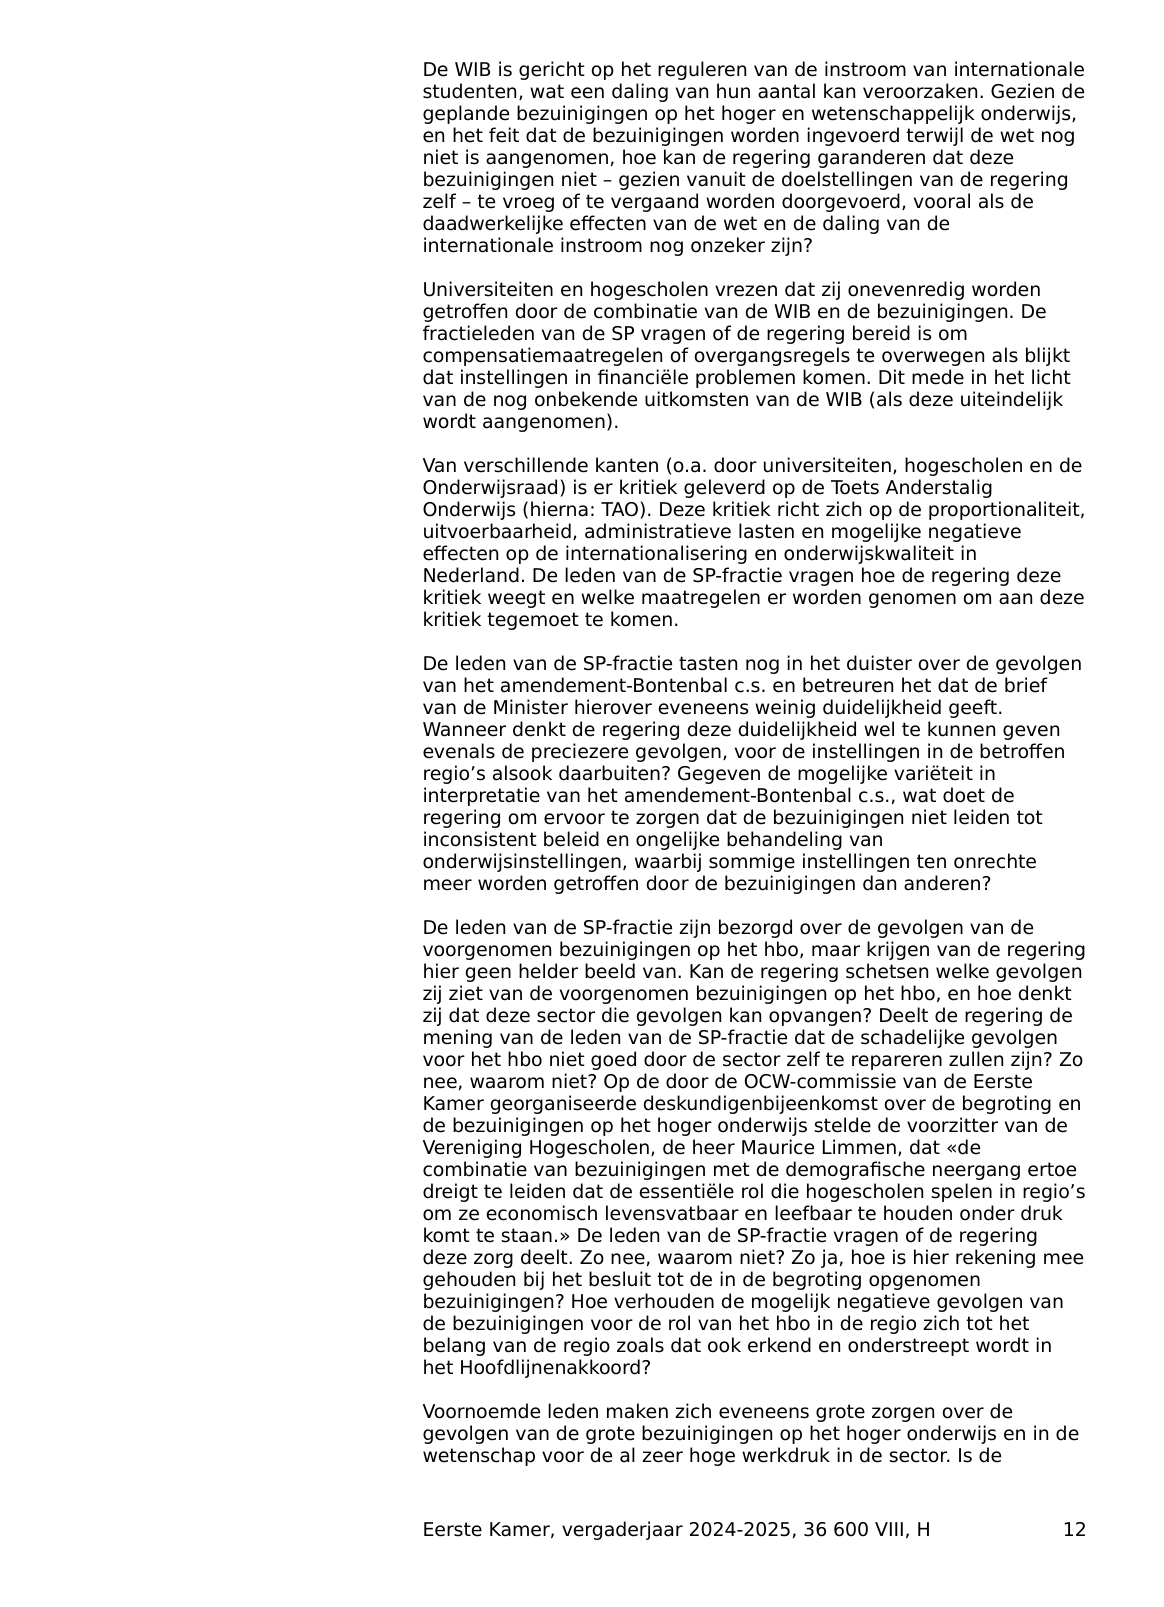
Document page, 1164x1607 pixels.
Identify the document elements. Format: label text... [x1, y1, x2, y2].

text De leden van de SP-fractie zijn bezorgd over de gevolgen van de voorgenomen bezuinigingen op het hbo, maar krijgen van de regering hier geen helder beeld van. Kan de regering schetsen welke gevolgen zij ziet van de voorgenomen bezuinigingen op het hbo, en hoe denkt zij dat deze sector die gevolgen kan opvangen? Deelt de regering de mening van de leden van de SP-fractie dat de schadelijke gevolgen voor het hbo niet goed door de sector zelf te repareren zullen zijn? Zo nee, waarom niet? Op de door de OCW-commissie van de Eerste Kamer georganiseerde deskundigenbijeenkomst over de begroting en de bezuinigingen op het hoger onderwijs stelde de voorzitter van de Vereniging Hogescholen, de heer Maurice Limmen, dat «de combinatie van bezuinigingen met de demografische neergang ertoe dreigt te leiden dat de essentiële rol die hogescholen spelen in regio’s om ze economisch levensvatbaar en leefbaar te houden onder druk komt te staan.» De leden van de SP-fractie vragen of de regering deze zorg deelt. Zo nee, waarom niet? Zo ja, hoe is hier rekening mee gehouden bij het besluit tot de in de begroting opgenomen bezuinigingen? Hoe verhouden de mogelijk negatieve gevolgen van de bezuinigingen voor de rol van het hbo in de regio zich tot het belang van de regio zoals dat ook erkend en onderstreept wordt in het Hoofdlijnenakkoord? [422, 917, 1087, 1379]
text De leden van de SP-fractie tasten nog in het duister over de gevolgen van het amendement-Bontenbal c.s. en betreuren het dat de brief van de Minister hierover eveneens weinig duidelijkheid geeft. Wanneer denkt de regering deze duidelijkheid wel te kunnen geven evenals de preciezere gevolgen, voor de instellingen in de betroffen regio’s alsook daarbuiten? Gegeven de mogelijke variëteit in interpretatie van het amendement-Bontenbal c.s., wat doet de regering om ervoor te zorgen dat de bezuinigingen niet leiden tot inconsistent beleid en ongelijke behandeling van onderwijsinstellingen, waarbij sommige instellingen ten onrechte meer worden getroffen door de bezuinigingen dan anderen? [422, 653, 1087, 895]
text Van verschillende kanten (o.a. door universiteiten, hogescholen en de Onderwijsraad) is er kritiek geleverd op de Toets Anderstalig Onderwijs (hierna: TAO). Deze kritiek richt zich op de proportionaliteit, uitvoerbaarheid, administratieve lasten en mogelijke negatieve effecten op de internationalisering en onderwijskwaliteit in Nederland. De leden van de SP-fractie vragen hoe de regering deze kritiek weegt en welke maatregelen er worden genomen om aan deze kritiek tegemoet te komen. [422, 455, 1087, 631]
text Voornoemde leden maken zich eveneens grote zorgen over de gevolgen van de grote bezuinigingen op het hoger onderwijs en in de wetenschap voor de al zeer hoge werkdruk in de sector. Is de [422, 1401, 1087, 1467]
text Universiteiten en hogescholen vrezen dat zij onevenredig worden getroffen door de combinatie van de WIB en de bezuinigingen. De fractieleden van de SP vragen of de regering bereid is om compensatiemaatregelen of overgangsregels te overwegen als blijkt dat instellingen in financiële problemen komen. Dit mede in het licht van de nog onbekende uitkomsten van de WIB (als deze uiteindelijk wordt aangenomen). [422, 279, 1087, 433]
text De WIB is gericht op het reguleren van de instroom van internationale studenten, wat een daling van hun aantal kan veroorzaken. Gezien de geplande bezuinigingen op het hoger en wetenschappelijk onderwijs, en het feit dat de bezuinigingen worden ingevoerd terwijl de wet nog niet is aangenomen, hoe kan de regering garanderen dat deze bezuinigingen niet – gezien vanuit de doelstellingen van de regering zelf – te vroeg of te vergaand worden doorgevoerd, vooral als de daadwerkelijke effecten van de wet en de daling van de internationale instroom nog onzeker zijn? [422, 59, 1087, 257]
